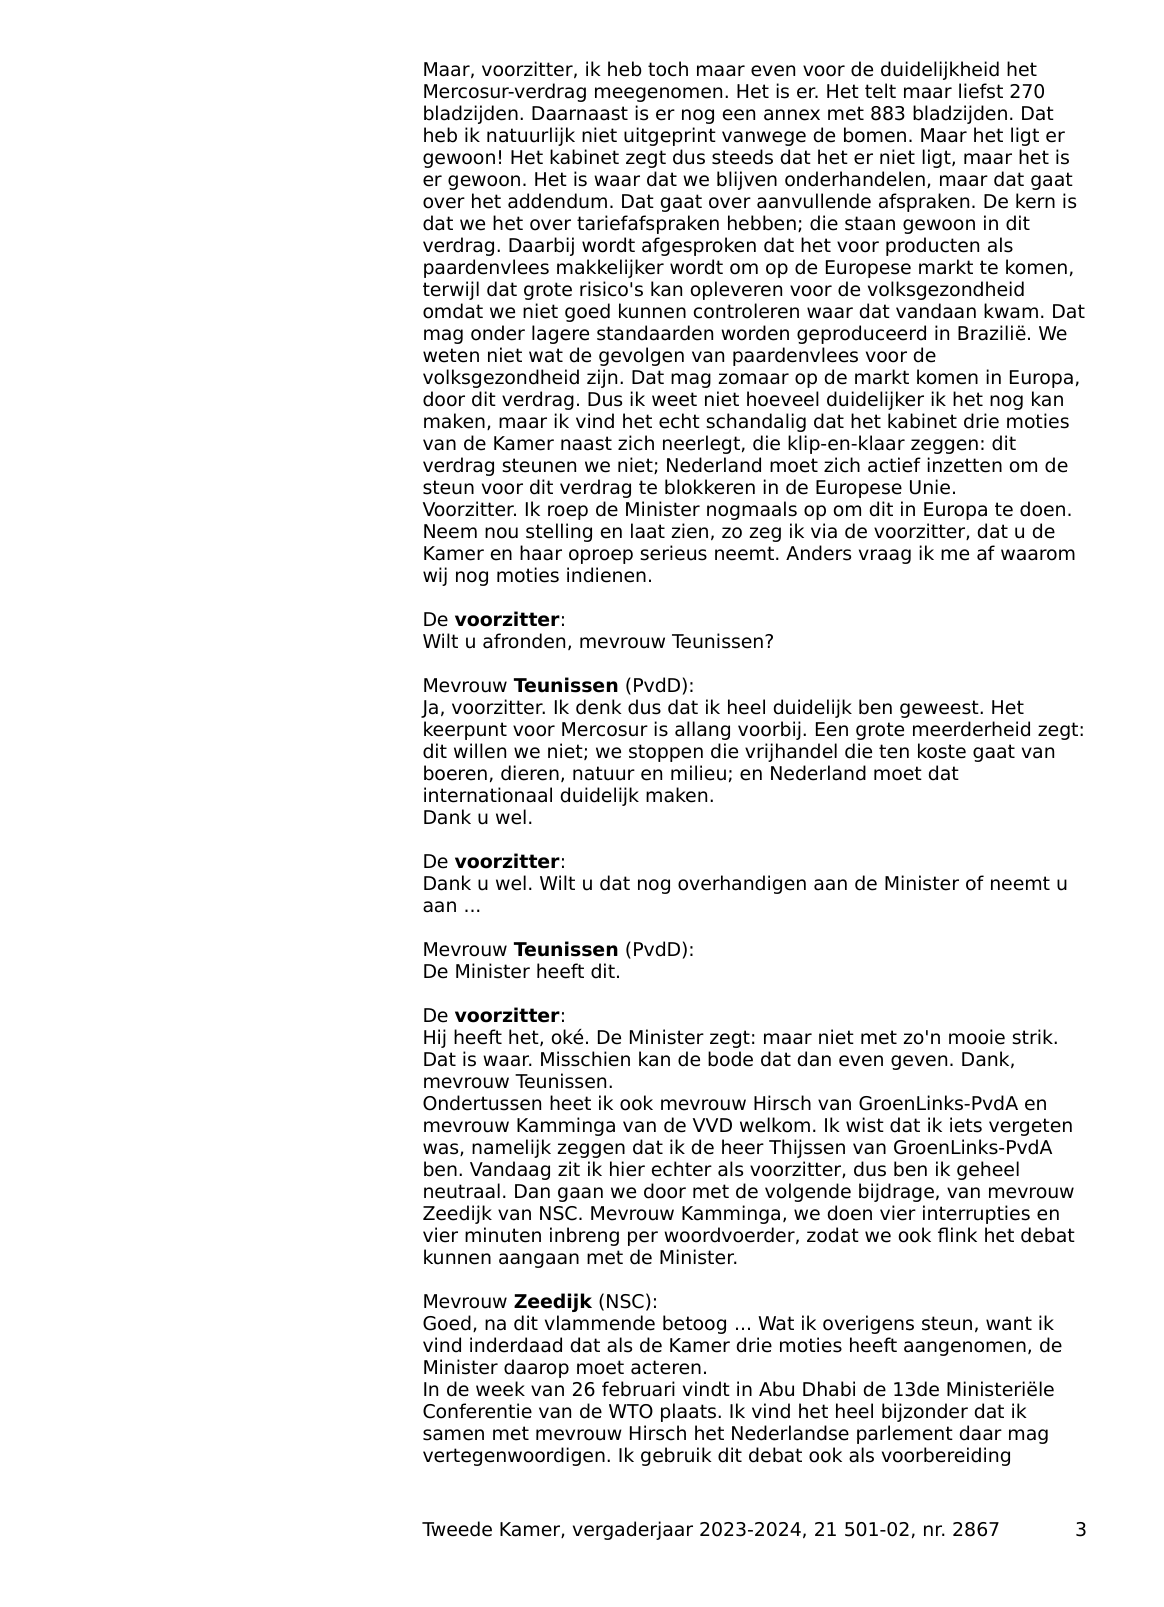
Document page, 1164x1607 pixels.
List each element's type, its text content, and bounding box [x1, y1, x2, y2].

text Voorzitter. Ik roep de Minister nogmaals op om dit in Europa te doen. Neem nou stelling en laat zien, zo zeg ik via de voorzitter, dat u de Kamer en haar oproep serieus neemt. Anders vraag ik me af waarom wij nog moties indienen. [422, 499, 1087, 587]
text Maar, voorzitter, ik heb toch maar even voor de duidelijkheid het Mercosur-verdrag meegenomen. Het is er. Het telt maar liefst 270 bladzijden. Daarnaast is er nog een annex met 883 bladzijden. Dat heb ik natuurlijk niet uitgeprint vanwege de bomen. Maar het ligt er gewoon! Het kabinet zegt dus steeds dat het er niet ligt, maar het is er gewoon. Het is waar dat we blijven onderhandelen, maar dat gaat over het addendum. Dat gaat over aanvullende afspraken. De kern is dat we het over tariefafspraken hebben; die staan gewoon in dit verdrag. Daarbij wordt afgesproken dat het voor producten als paardenvlees makkelijker wordt om op de Europese markt te komen, terwijl dat grote risico's kan opleveren voor de volksgezondheid omdat we niet goed kunnen controleren waar dat vandaan kwam. Dat mag onder lagere standaarden worden geproduceerd in Brazilië. We weten niet wat de gevolgen van paardenvlees voor de volksgezondheid zijn. Dat mag zomaar op de markt komen in Europa, door dit verdrag. Dus ik weet niet hoeveel duidelijker ik het nog kan maken, maar ik vind het echt schandalig dat het kabinet drie moties van de Kamer naast zich neerlegt, die klip-en-klaar zeggen: dit verdrag steunen we niet; Nederland moet zich actief inzetten om de steun voor dit verdrag te blokkeren in de Europese Unie. [422, 59, 1087, 499]
text Wilt u afronden, mevrouw Teunissen? [422, 631, 1087, 653]
text De voorzitter: [422, 851, 1087, 873]
text De voorzitter: [422, 1005, 1087, 1027]
text Ondertussen heet ik ook mevrouw Hirsch van GroenLinks-PvdA en mevrouw Kamminga van de VVD welkom. Ik wist dat ik iets vergeten was, namelijk zeggen dat ik de heer Thijssen van GroenLinks-PvdA ben. Vandaag zit ik hier echter als voorzitter, dus ben ik geheel neutraal. Dan gaan we door met de volgende bijdrage, van mevrouw Zeedijk van NSC. Mevrouw Kamminga, we doen vier interrupties en vier minuten inbreng per woordvoerder, zodat we ook flink het debat kunnen aangaan met de Minister. [422, 1093, 1087, 1269]
text Hij heeft het, oké. De Minister zegt: maar niet met zo'n mooie strik. Dat is waar. Misschien kan de bode dat dan even geven. Dank, mevrouw Teunissen. [422, 1027, 1087, 1093]
text In de week van 26 februari vindt in Abu Dhabi de 13de Ministeriële Conferentie van de WTO plaats. Ik vind het heel bijzonder dat ik samen met mevrouw Hirsch het Nederlandse parlement daar mag vertegenwoordigen. Ik gebruik dit debat ook als voorbereiding [422, 1379, 1087, 1467]
text Goed, na dit vlammende betoog ... Wat ik overigens steun, want ik vind inderdaad dat als de Kamer drie moties heeft aangenomen, de Minister daarop moet acteren. [422, 1313, 1087, 1379]
text Dank u wel. Wilt u dat nog overhandigen aan de Minister of neemt u aan ... [422, 873, 1087, 917]
text Mevrouw Teunissen (PvdD): [422, 675, 1087, 697]
text De Minister heeft dit. [422, 961, 1087, 983]
text Dank u wel. [422, 807, 1087, 829]
text Ja, voorzitter. Ik denk dus dat ik heel duidelijk ben geweest. Het keerpunt voor Mercosur is allang voorbij. Een grote meerderheid zegt: dit willen we niet; we stoppen die vrijhandel die ten koste gaat van boeren, dieren, natuur en milieu; en Nederland moet dat internationaal duidelijk maken. [422, 697, 1087, 807]
text De voorzitter: [422, 609, 1087, 631]
text Mevrouw Teunissen (PvdD): [422, 939, 1087, 961]
text Mevrouw Zeedijk (NSC): [422, 1291, 1087, 1313]
